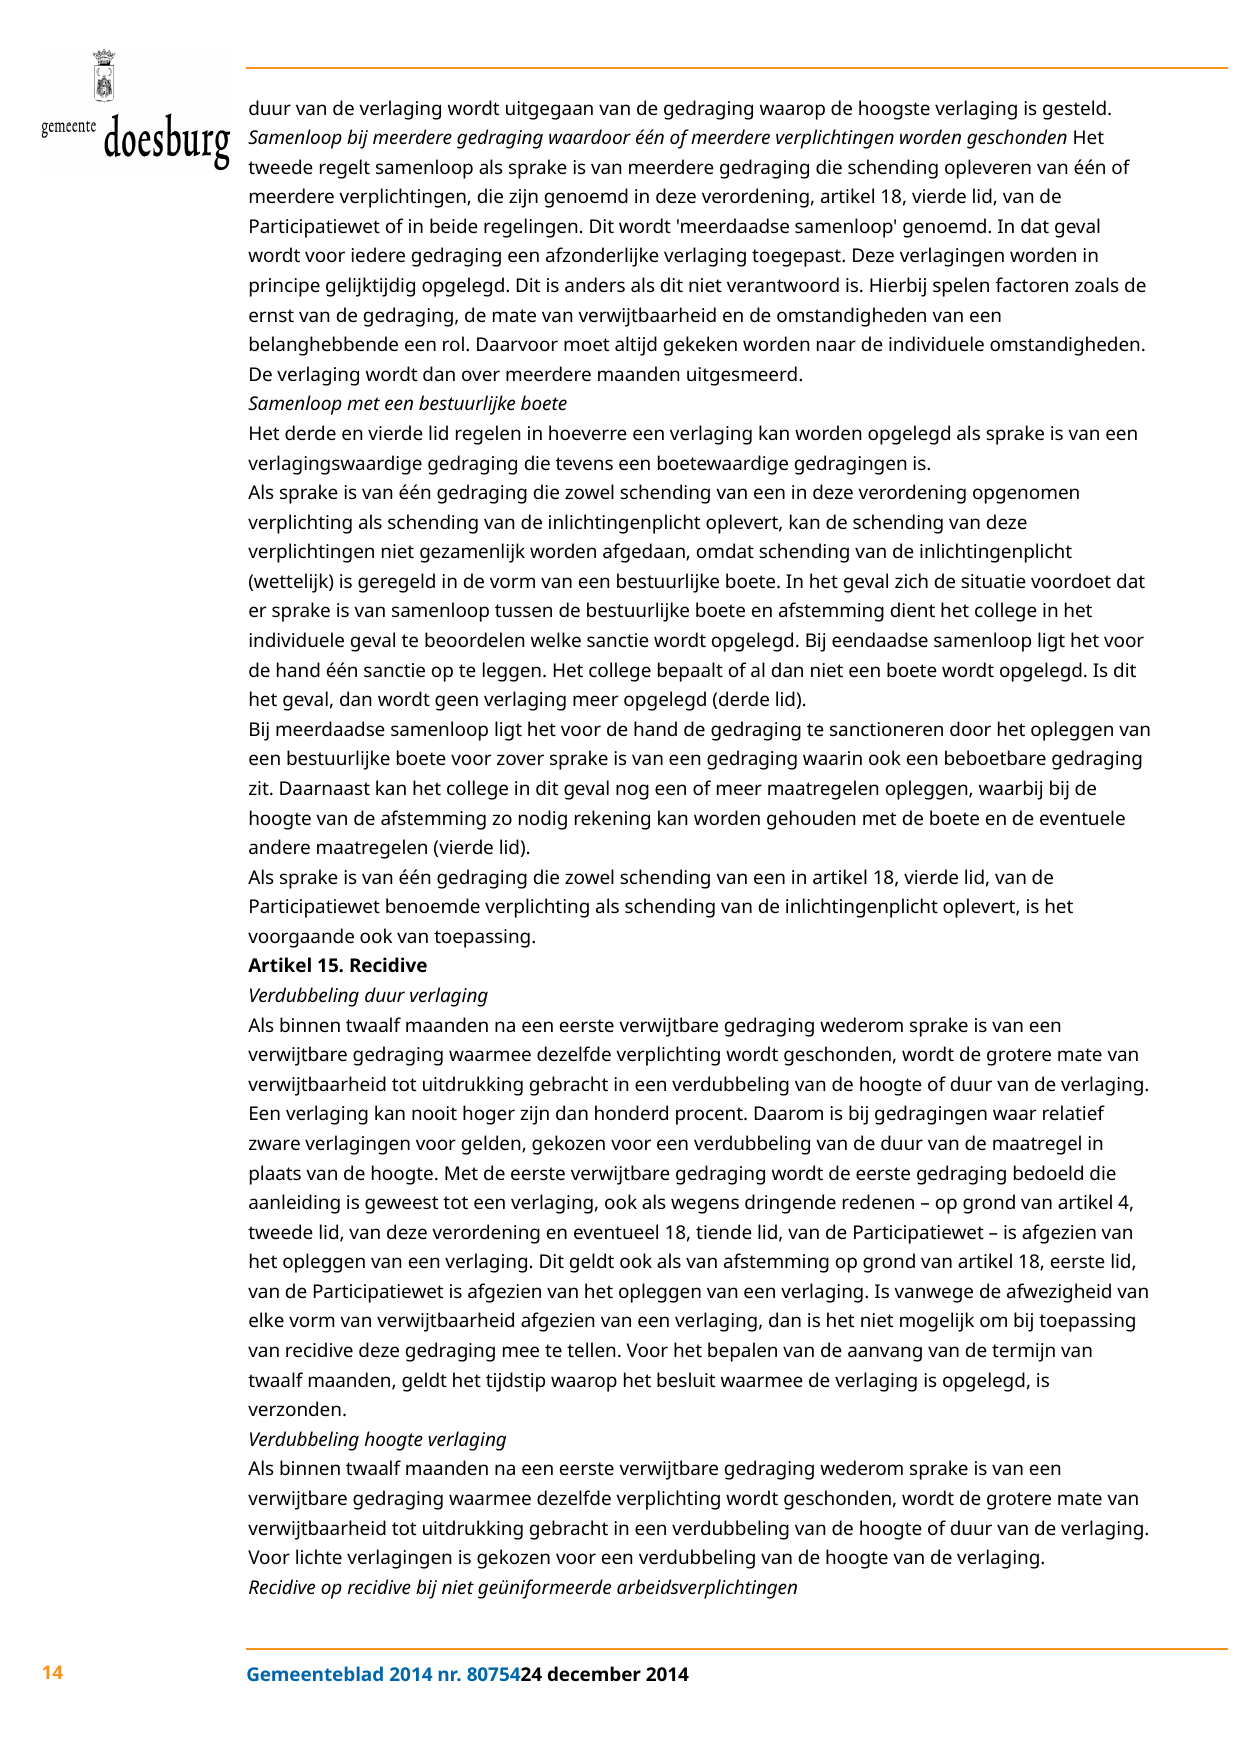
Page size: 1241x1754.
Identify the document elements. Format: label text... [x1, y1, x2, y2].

text Als sprake is van één gedraging die zowel schending van een in artikel 18, vierde lid, van de Participatiewet benoemde verplichting als schending van de inlichtingenplicht oplevert, is het voorgaande ook van toepassing. [248, 864, 1152, 949]
text Het derde en vierde lid regelen in hoeverre een verlaging kan worden opgelegd als sprake is van een verlagingswaardige gedraging die tevens een boetewaardige gedragingen is. [248, 420, 1152, 476]
text Als binnen twaalf maanden na een eerste verwijtbare gedraging wederom sprake is van een verwijtbare gedraging waarmee dezelfde verplichting wordt geschonden, wordt de grotere mate van verwijtbaarheid tot uitdrukking gebracht in een verdubbeling van de hoogte of duur van de verlaging. Een verlaging kan nooit hoger zijn dan honderd procent. Daarom is bij gedragingen waar relatief zware verlagingen voor gelden, gekozen voor een verdubbeling van de duur van de maatregel in plaats van de hoogte. Met de eerste verwijtbare gedraging wordt de eerste gedraging bedoeld die aanleiding is geweest tot een verlaging, ook als wegens dringende redenen – op grond van artikel 4, tweede lid, van deze verordening en eventueel 18, tiende lid, van de Participatiewet – is afgezien van het opleggen van een verlaging. Dit geldt ook als van afstemming op grond van artikel 18, eerste lid, van de Participatiewet is afgezien van het opleggen van een verlaging. Is vanwege de afwezigheid van elke vorm van verwijtbaarheid afgezien van een verlaging, dan is het niet mogelijk om bij toepassing van recidive deze gedraging mee te tellen. Voor het bepalen van de aanvang van de termijn van twaalf maanden, geldt het tijdstip waarop het besluit waarmee de verlaging is opgelegd, is verzonden. [248, 1012, 1152, 1422]
text duur van de verlaging wordt uitgegaan van de gedraging waarop de hoogste verlaging is gesteld. [248, 95, 1152, 121]
text Samenloop met een bestuurlijke boete [248, 391, 1152, 416]
text Bij meerdaadse samenloop ligt het voor de hand de gedraging te sanctioneren door het opleggen van een bestuurlijke boete voor zover sprake is van een gedraging waarin ook een beboetbare gedraging zit. Daarnaast kan het college in dit geval nog een of meer maatregelen opleggen, waarbij bij de hoogte van de afstemming zo nodig rekening kan worden gehouden met de boete en de eventuele andere maatregelen (vierde lid). [248, 716, 1152, 860]
text Als binnen twaalf maanden na een eerste verwijtbare gedraging wederom sprake is van een verwijtbare gedraging waarmee dezelfde verplichting wordt geschonden, wordt de grotere mate van verwijtbaarheid tot uitdrukking gebracht in een verdubbeling van de hoogte of duur van de verlaging. Voor lichte verlagingen is gekozen voor een verdubbeling van de hoogte van de verlaging. [248, 1456, 1152, 1570]
text Verdubbeling duur verlaging [248, 982, 1152, 1008]
text Artikel 15. Recidive [248, 953, 1152, 978]
text Recidive op recidive bij niet geüniformeerde arbeidsverplichtingen [248, 1574, 1152, 1600]
text Samenloop bij meerdere gedraging waardoor één of meerdere verplichtingen worden geschonden Het tweede regelt samenloop als sprake is van meerdere gedraging die schending opleveren van één of meerdere verplichtingen, die zijn genoemd in deze verordening, artikel 18, vierde lid, van de Participatiewet of in beide regelingen. Dit wordt 'meerdaadse samenloop' genoemd. In dat geval wordt voor iedere gedraging een afzonderlijke verlaging toegepast. Deze verlagingen worden in principe gelijktijdig opgelegd. Dit is anders als dit niet verantwoord is. Hierbij spelen factoren zoals de ernst van de gedraging, de mate van verwijtbaarheid en de omstandigheden van een belanghebbende een rol. Daarvoor moet altijd gekeken worden naar de individuele omstandigheden. De verlaging wordt dan over meerdere maanden uitgesmeerd. [248, 124, 1152, 387]
picture [41, 47, 231, 172]
text Verdubbeling hoogte verlaging [248, 1426, 1152, 1452]
text Als sprake is van één gedraging die zowel schending van een in deze verordening opgenomen verplichting als schending van de inlichtingenplicht oplevert, kan de schending van deze verplichtingen niet gezamenlijk worden afgedaan, omdat schending van de inlichtingenplicht (wettelijk) is geregeld in de vorm van een bestuurlijke boete. In het geval zich de situatie voordoet dat er sprake is van samenloop tussen de bestuurlijke boete en afstemming dient het college in het individuele geval te beoordelen welke sanctie wordt opgelegd. Bij eendaadse samenloop ligt het voor de hand één sanctie op te leggen. Het college bepaalt of al dan niet een boete wordt opgelegd. Is dit het geval, dan wordt geen verlaging meer opgelegd (derde lid). [248, 479, 1152, 712]
